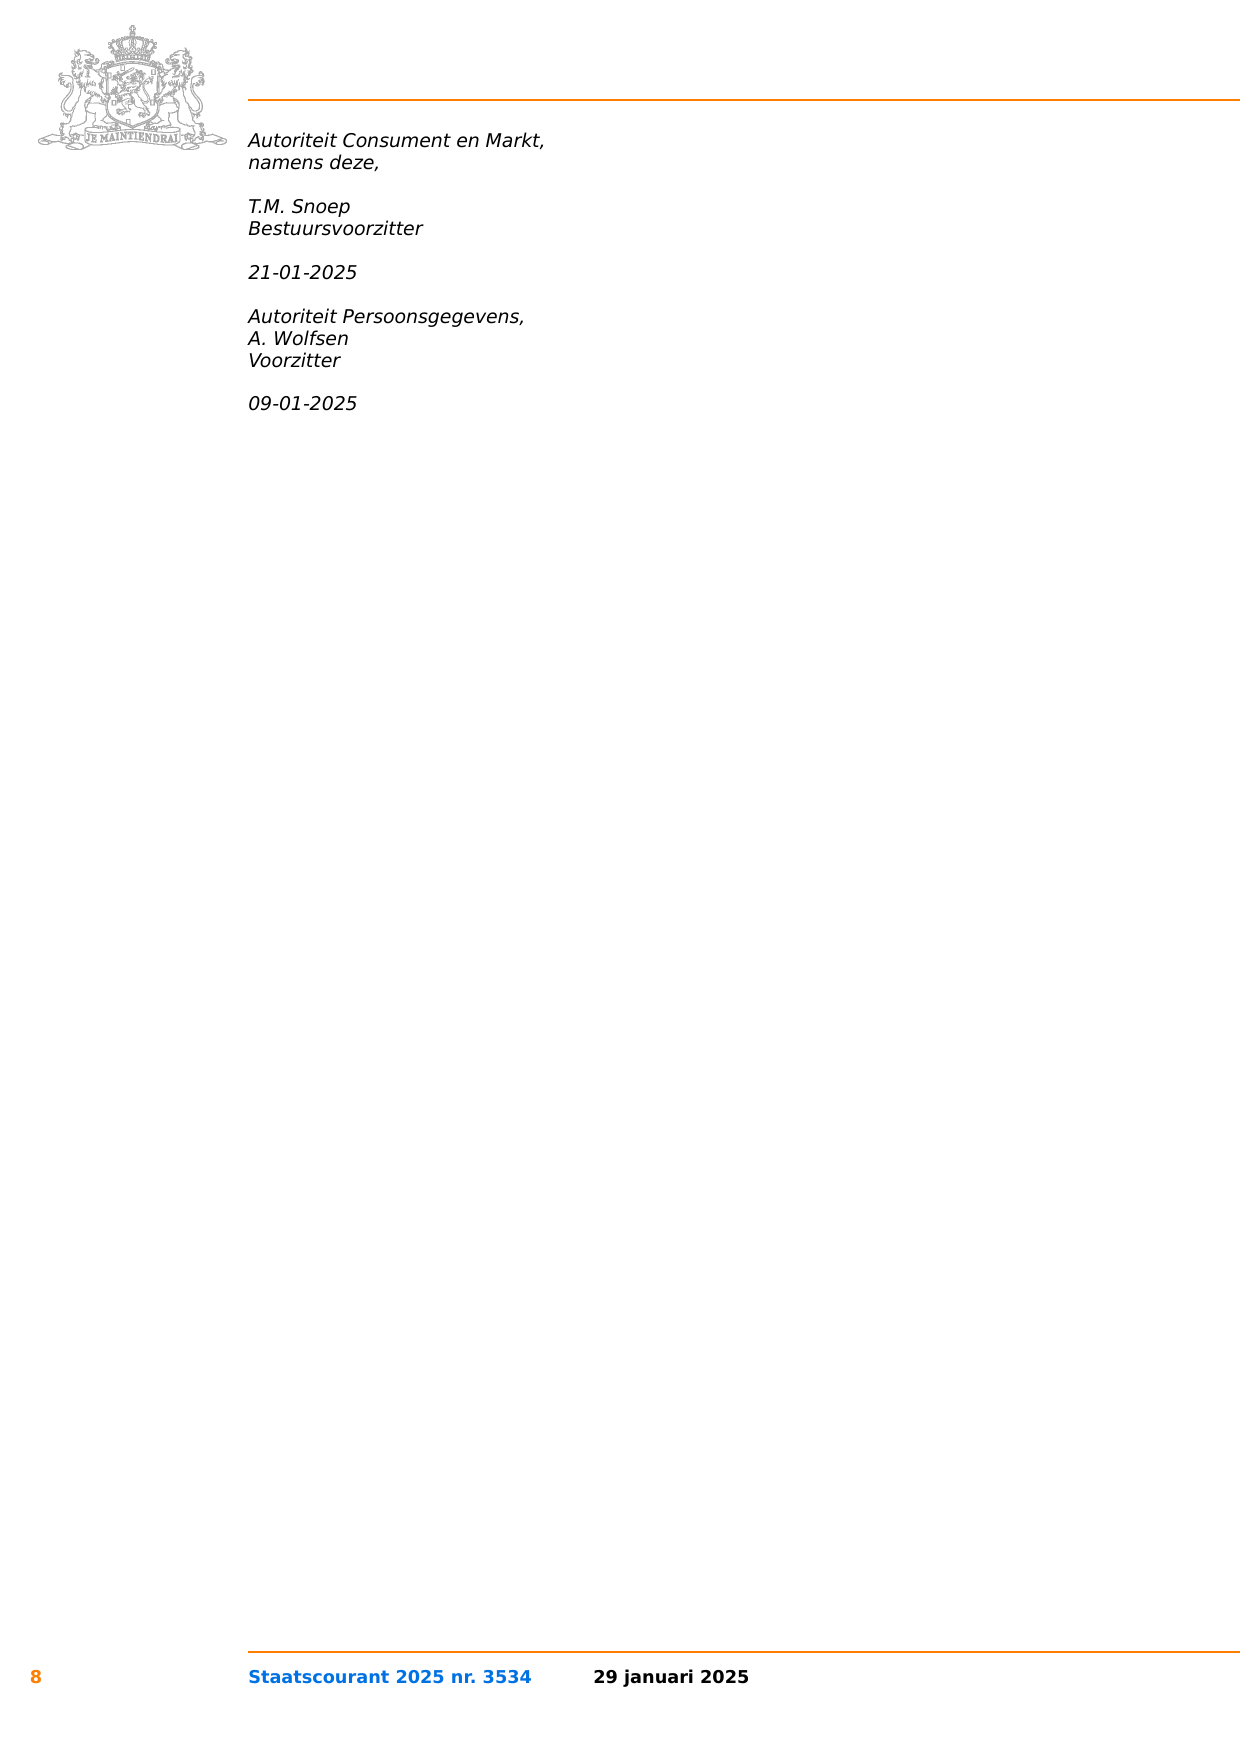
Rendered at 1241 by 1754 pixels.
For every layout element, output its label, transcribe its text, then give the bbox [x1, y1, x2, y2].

text Autoriteit Persoonsgegevens, A. Wolfsen Voorzitter [248, 306, 1163, 371]
text 21-01-2025 [248, 262, 1163, 284]
text Autoriteit Consument en Markt, namens deze, T.M. Snoep Bestuursvoorzitter [248, 130, 1163, 240]
text 09-01-2025 [248, 393, 1163, 415]
picture [38, 25, 227, 150]
